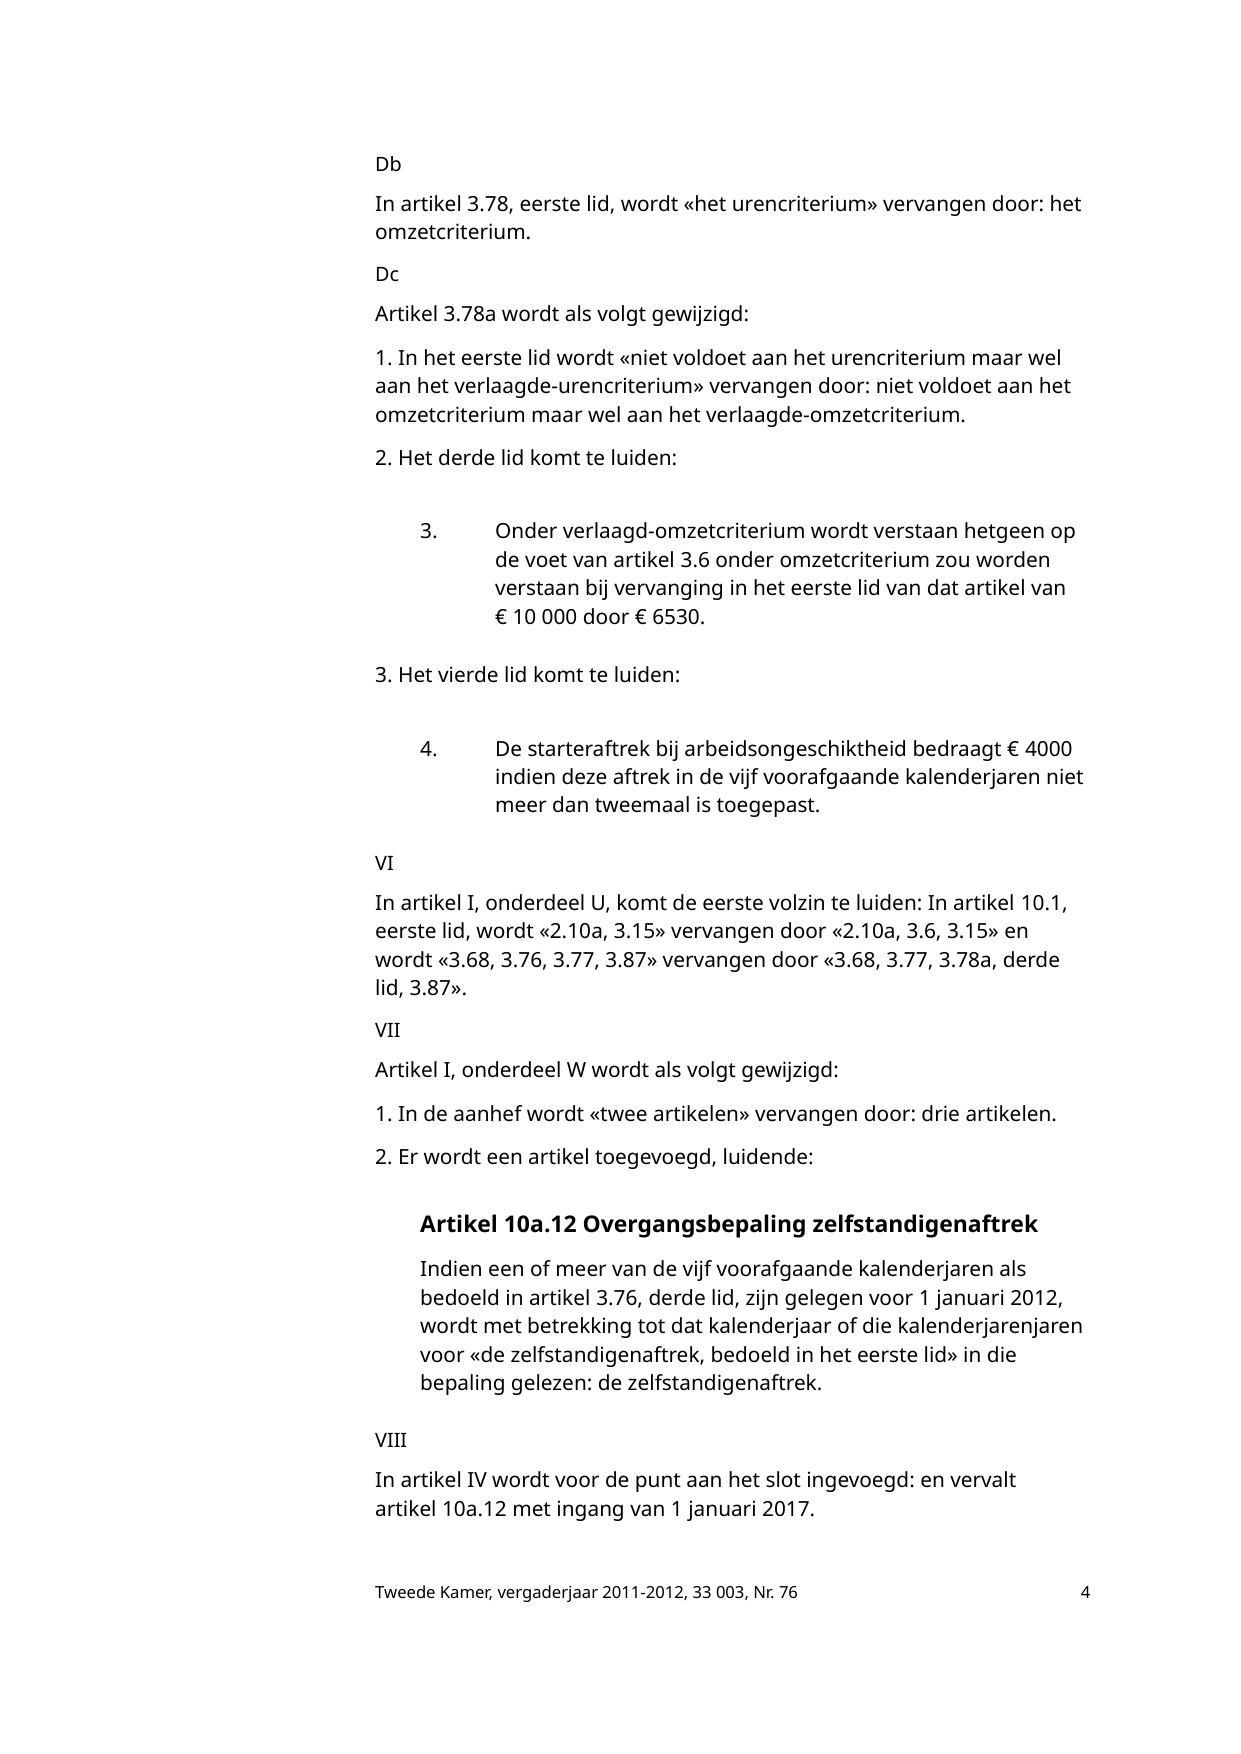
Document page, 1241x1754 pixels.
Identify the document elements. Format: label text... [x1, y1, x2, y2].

text 2. Het derde lid komt te luiden: [375, 443, 1090, 472]
text VIII [375, 1427, 1090, 1453]
text Db [375, 150, 1090, 177]
text Artikel I, onderdeel W wordt als volgt gewijzigd: [375, 1055, 1090, 1084]
text Indien een of meer van de vijf voorafgaande kalenderjaren als bedoeld in artikel 3.76, derde lid, zijn gelegen voor 1 januari 2012, wordt met betrekking tot dat kalenderjaar of die kalenderjarenjaren voor «de zelfstandigenaftrek, bedoeld in het eerste lid» in die bepaling gelezen: de zelfstandigenaftrek. [420, 1254, 1090, 1397]
text 1. In het eerste lid wordt «niet voldoet aan het urencriterium maar wel aan het verlaagde-urencriterium» vervangen door: niet voldoet aan het omzetcriterium maar wel aan het verlaagde-omzetcriterium. [375, 343, 1090, 428]
list De starteraftrek bij arbeidsongeschiktheid bedraagt € 4000 indien deze aftrek in de vijf voorafgaande kalenderjaren niet meer dan tweemaal is toegepast. [420, 734, 1090, 819]
text 1. In de aanhef wordt «twee artikelen» vervangen door: drie artikelen. [375, 1099, 1090, 1127]
list Onder verlaagd-omzetcriterium wordt verstaan hetgeen op de voet van artikel 3.6 onder omzetcriterium zou worden verstaan bij vervanging in het eerste lid van dat artikel van € 10 000 door € 6530. [420, 517, 1090, 630]
text 3. Het vierde lid komt te luiden: [375, 660, 1090, 689]
text VI [375, 849, 1090, 876]
text In artikel 3.78, eerste lid, wordt «het urencriterium» vervangen door: het omzetcriterium. [375, 189, 1090, 246]
text In artikel I, onderdeel U, komt de eerste volzin te luiden: In artikel 10.1, eerste lid, wordt «2.10a, 3.15» vervangen door «2.10a, 3.6, 3.15» en wordt «3.68, 3.76, 3.77, 3.87» vervangen door «3.68, 3.77, 3.78a, derde lid, 3.87». [375, 888, 1090, 1002]
text VII [375, 1017, 1090, 1043]
text In artikel IV wordt voor de punt aan het slot ingevoegd: en vervalt artikel 10a.12 met ingang van 1 januari 2017. [375, 1465, 1090, 1522]
text Dc [375, 261, 1090, 288]
subtitle Artikel 10a.12 Overgangsbepaling zelfstandigenaftrek [420, 1208, 1090, 1239]
text 2. Er wordt een artikel toegevoegd, luidende: [375, 1142, 1090, 1171]
text Artikel 3.78a wordt als volgt gewijzigd: [375, 299, 1090, 328]
